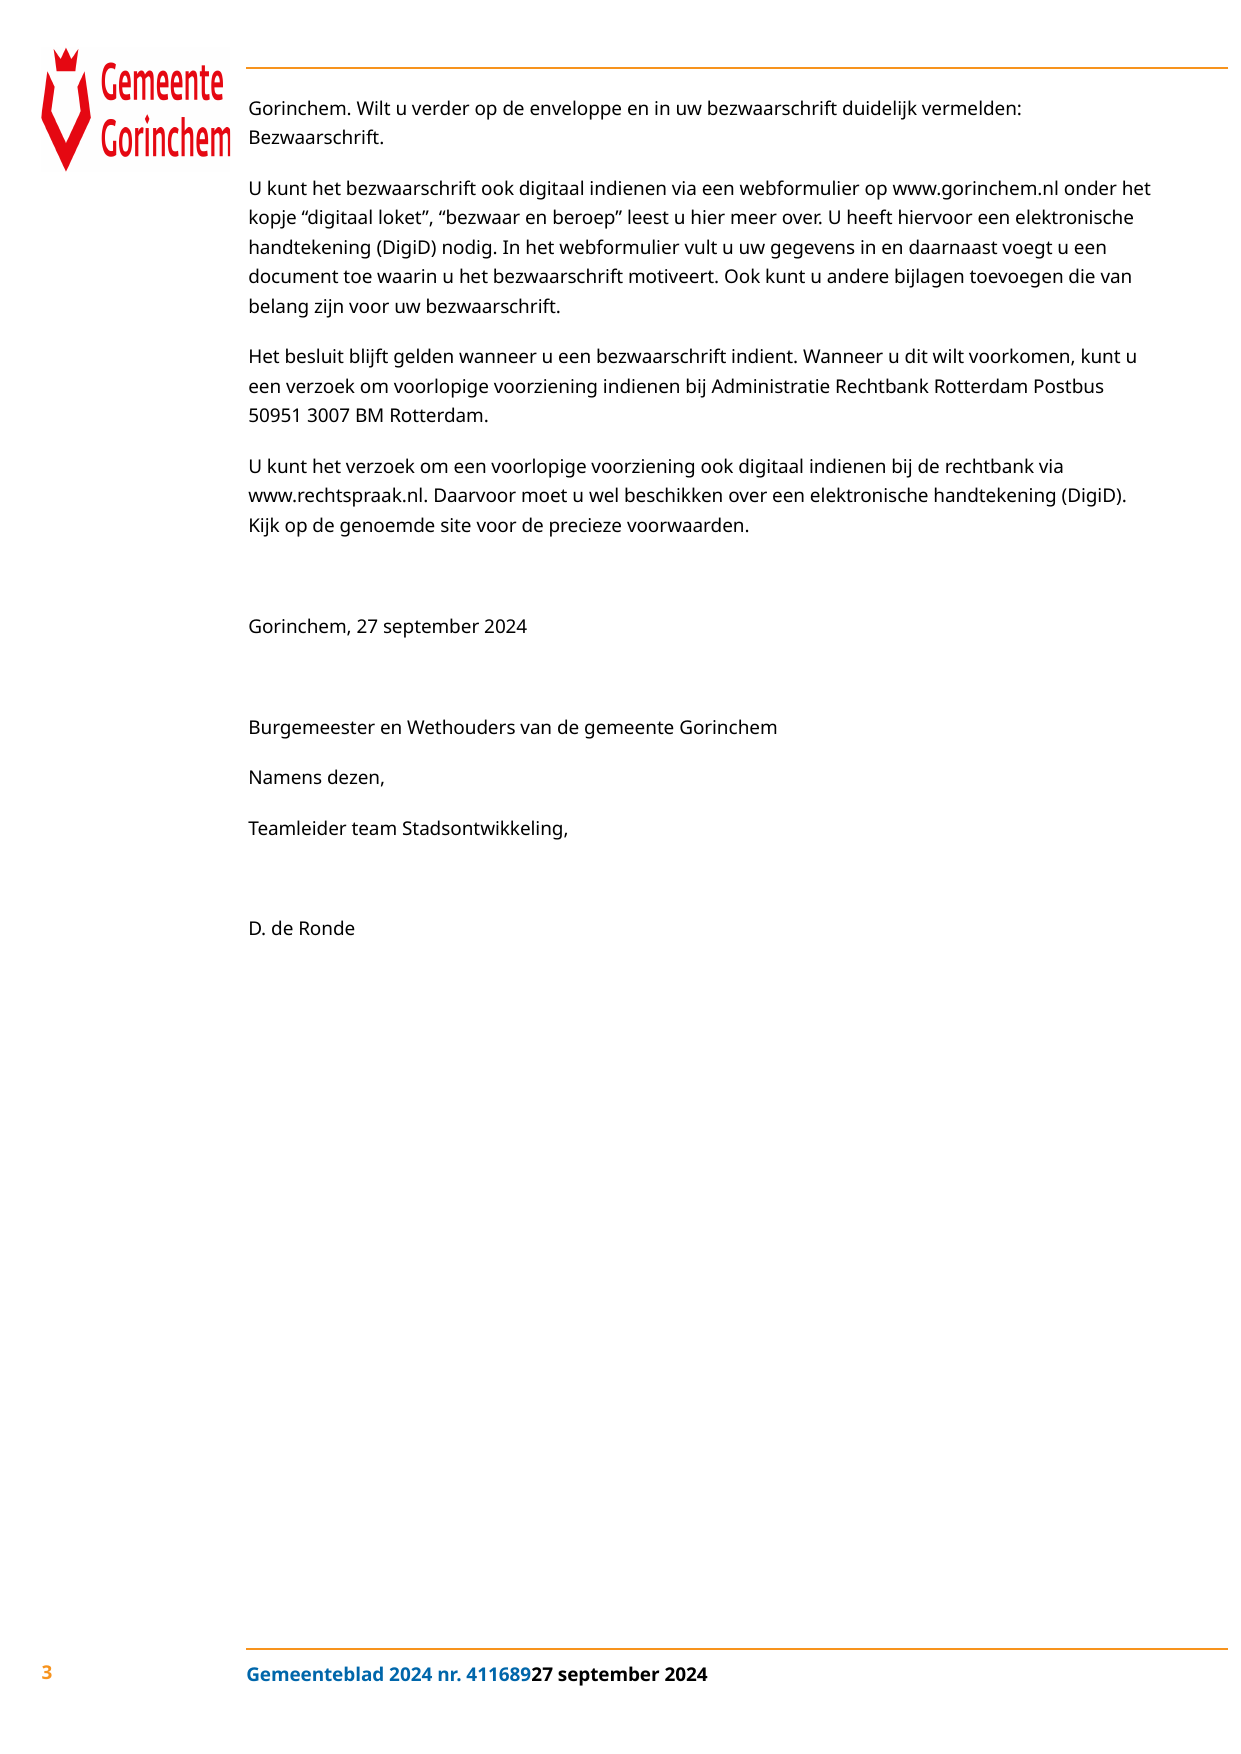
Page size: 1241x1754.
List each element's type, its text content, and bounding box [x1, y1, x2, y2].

text U kunt het verzoek om een voorlopige voorziening ook digitaal indienen bij de rechtbank via www.rechtspraak.nl. Daarvoor moet u wel beschikken over een elektronische handtekening (DigiD). Kijk op de genoemde site voor de precieze voorwaarden. [248, 453, 1152, 538]
text D. de Ronde [248, 916, 1152, 941]
text Het besluit blijft gelden wanneer u een bezwaarschrift indient. Wanneer u dit wilt voorkomen, kunt u een verzoek om voorlopige voorziening indienen bij Administratie Rechtbank Rotterdam Postbus 50951 3007 BM Rotterdam. [248, 343, 1152, 428]
text Teamleider team Stadsontwikkeling, [248, 815, 1152, 841]
text Gorinchem. Wilt u verder op de enveloppe en in uw bezwaarschrift duidelijk vermelden: Bezwaarschrift. [248, 95, 1152, 150]
text Namens dezen, [248, 764, 1152, 790]
picture [41, 47, 231, 172]
text Gorinchem, 27 september 2024 [248, 613, 1152, 639]
text U kunt het bezwaarschrift ook digitaal indienen via een webformulier op www.gorinchem.nl onder het kopje “digitaal loket”, “bezwaar en beroep” leest u hier meer over. U heeft hiervoor een elektronische handtekening (DigiD) nodig. In het webformulier vult u uw gegevens in en daarnaast voegt u een document toe waarin u het bezwaarschrift motiveert. Ook kunt u andere bijlagen toevoegen die van belang zijn voor uw bezwaarschrift. [248, 175, 1152, 319]
text Burgemeester en Wethouders van de gemeente Gorinchem [248, 714, 1152, 740]
